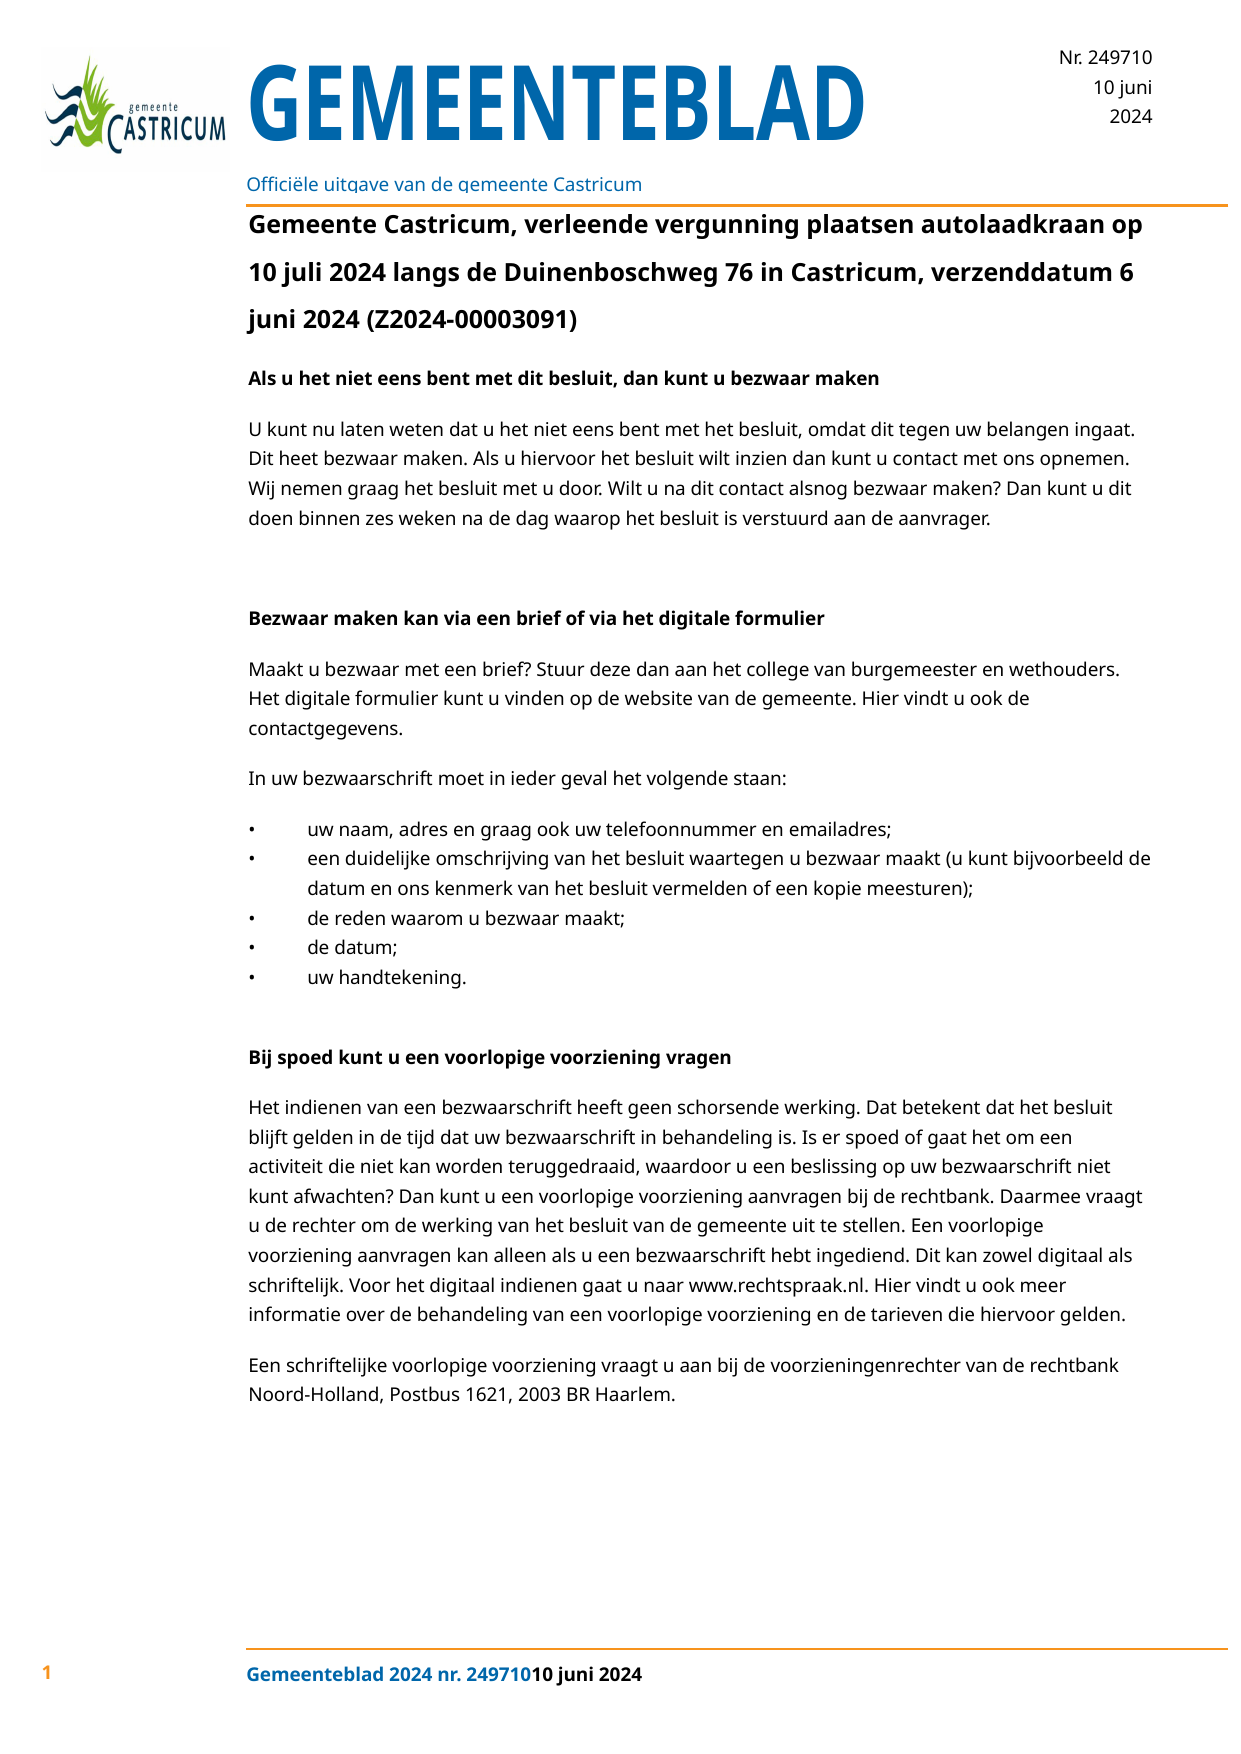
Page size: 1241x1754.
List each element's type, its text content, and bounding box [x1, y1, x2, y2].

list een duidelijke omschrijving van het besluit waartegen u bezwaar maakt (u kunt bijvoorbeeld de datum en ons kenmerk van het besluit vermelden of een kopie meesturen); [248, 846, 1152, 901]
text Het indienen van een bezwaarschrift heeft geen schorsende werking. Dat betekent dat het besluit blijft gelden in de tijd dat uw bezwaarschrift in behandeling is. Is er spoed of gaat het om een activiteit die niet kan worden teruggedraaid, waardoor u een beslissing op uw bezwaarschrift niet kunt afwachten? Dan kunt u een voorlopige voorziening aanvragen bij de rechtbank. Daarmee vraagt u de rechter om de werking van het besluit van de gemeente uit te stellen. Een voorlopige voorziening aanvragen kan alleen als u een bezwaarschrift hebt ingediend. Dit kan zowel digitaal als schriftelijk. Voor het digitaal indienen gaat u naar www.rechtspraak.nl. Hier vindt u ook meer informatie over de behandeling van een voorlopige voorziening en de tarieven die hiervoor gelden. [248, 1094, 1152, 1327]
list uw handtekening. [248, 964, 1152, 989]
text Bij spoed kunt u een voorlopige voorziening vragen [248, 1044, 1152, 1069]
list de reden waarom u bezwaar maakt; [248, 905, 1152, 930]
list de datum; [248, 934, 1152, 960]
text Als u het niet eens bent met dit besluit, dan kunt u bezwaar maken [248, 366, 1152, 391]
text U kunt nu laten weten dat u het niet eens bent met het besluit, omdat dit tegen uw belangen ingaat. Dit heet bezwaar maken. Als u hiervoor het besluit wilt inzien dan kunt u contact met ons opnemen. Wij nemen graag het besluit met u door. Wilt u na dit contact alsnog bezwaar maken? Dan kunt u dit doen binnen zes weken na de dag waarop het besluit is verstuurd aan de aanvrager. [248, 416, 1152, 530]
text Een schriftelijke voorlopige voorziening vraagt u aan bij de voorzieningenrechter van de rechtbank Noord-Holland, Postbus 1621, 2003 BR Haarlem. [248, 1352, 1152, 1407]
picture [41, 47, 231, 172]
text Maakt u bezwaar met een brief? Stuur deze dan aan het college van burgemeester en wethouders. Het digitale formulier kunt u vinden op de website van de gemeente. Hier vindt u ook de contactgegevens. [248, 656, 1152, 741]
text In uw bezwaarschrift moet in ieder geval het volgende staan: [248, 766, 1152, 791]
text Bezwaar maken kan via een brief of via het digitale formulier [248, 606, 1152, 631]
text Gemeente Castricum, verleende vergunning plaatsen autolaadkraan op 10 juli 2024 langs de Duinenboschweg 76 in Castricum, verzenddatum 6 juni 2024 (Z2024-00003091) [248, 207, 1152, 336]
list uw naam, adres en graag ook uw telefoonnummer en emailadres; [248, 816, 1152, 842]
